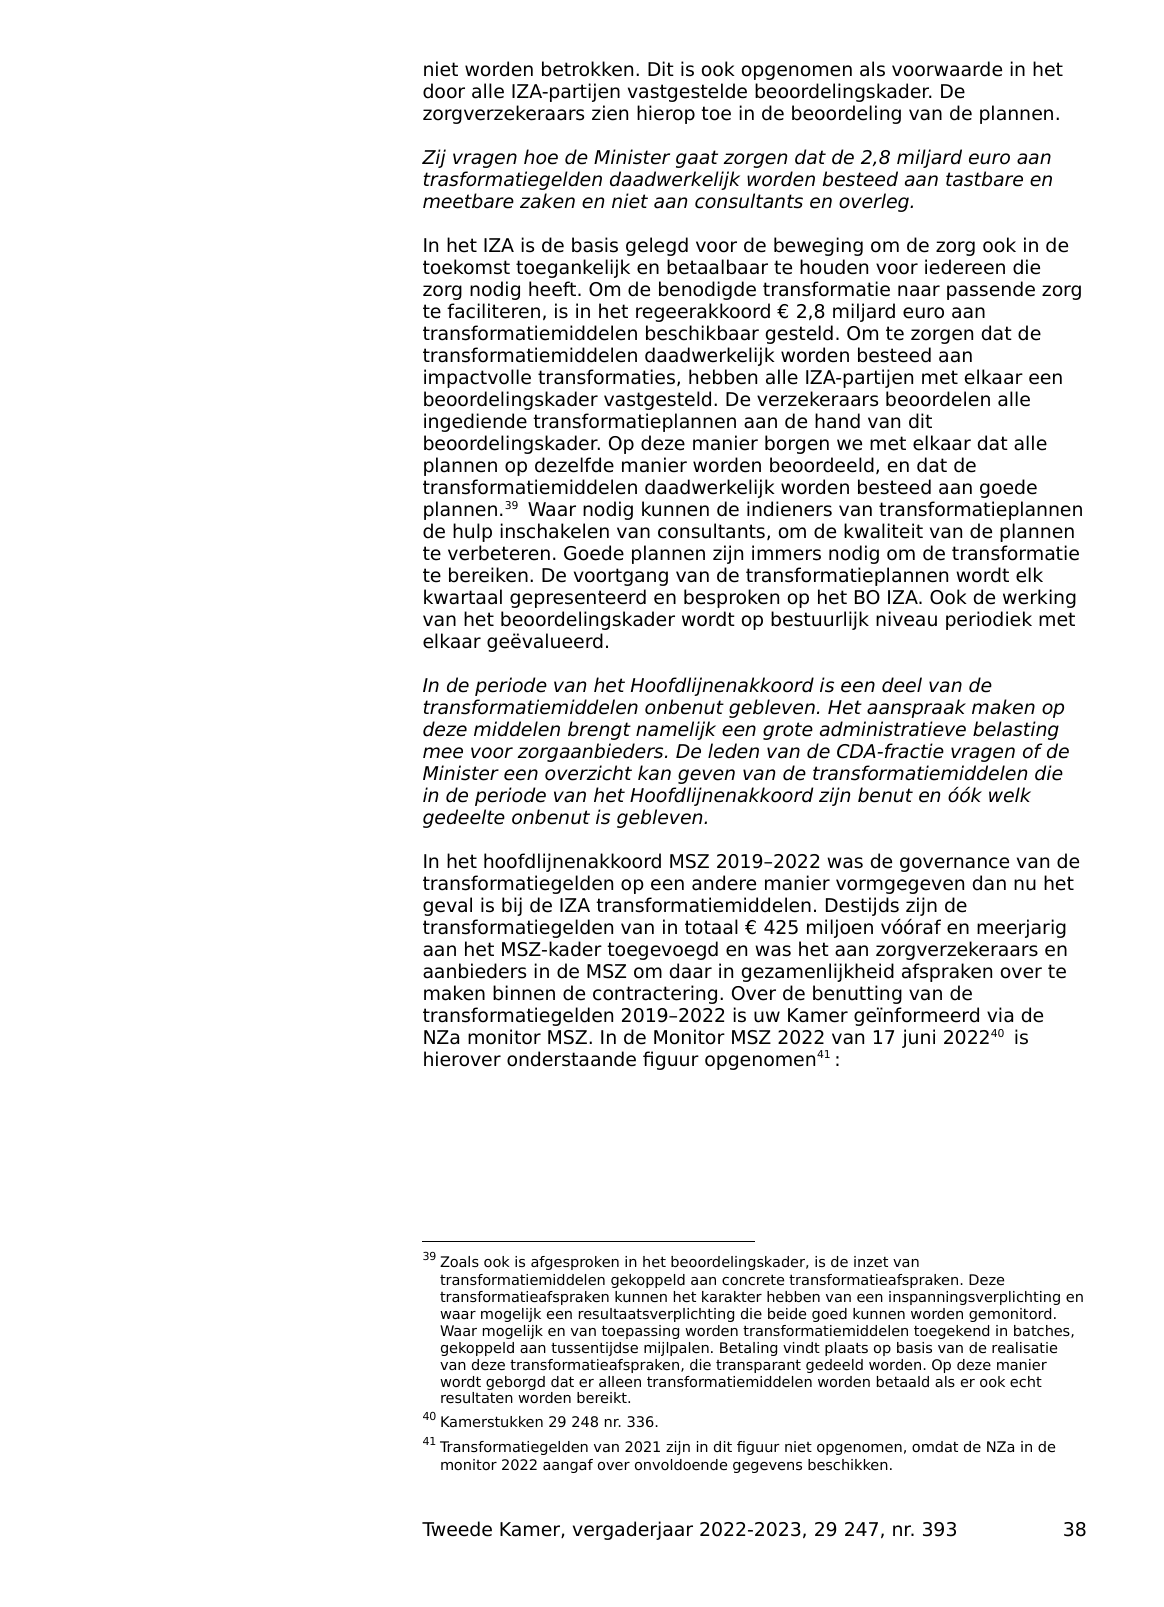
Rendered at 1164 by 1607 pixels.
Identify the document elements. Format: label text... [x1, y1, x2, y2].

text In het hoofdlijnenakkoord MSZ 2019–2022 was de governance van de transformatiegelden op een andere manier vormgegeven dan nu het geval is bij de IZA transformatiemiddelen. Destijds zijn de transformatiegelden van in totaal € 425 miljoen vóóraf en meerjarig aan het MSZ-kader toegevoegd en was het aan zorgverzekeraars en aanbieders in de MSZ om daar in gezamenlijkheid afspraken over te maken binnen de contractering. Over de benutting van de transformatiegelden 2019–2022 is uw Kamer geïnformeerd via de NZa monitor MSZ. In de Monitor MSZ 2022 van 17 juni 2022 is hierover onderstaande figuur opgenomen: [422, 851, 1087, 1071]
text In de periode van het Hoofdlijnenakkoord is een deel van de transformatiemiddelen onbenut gebleven. Het aanspraak maken op deze middelen brengt namelijk een grote administratieve belasting mee voor zorgaanbieders. De leden van de CDA-fractie vragen of de Minister een overzicht kan geven van de transformatiemiddelen die in de periode van het Hoofdlijnenakkoord zijn benut en óók welk gedeelte onbenut is gebleven. [422, 675, 1087, 829]
text Zoals ook is afgesproken in het beoordelingskader, is de inzet van transformatiemiddelen gekoppeld aan concrete transformatieafspraken. Deze transformatieafspraken kunnen het karakter hebben van een inspanningsverplichting en waar mogelijk een resultaatsverplichting die beide goed kunnen worden gemonitord. Waar mogelijk en van toepassing worden transformatiemiddelen toegekend in batches, gekoppeld aan tussentijdse mijlpalen. Betaling vindt plaats op basis van de realisatie van deze transformatieafspraken, die transparant gedeeld worden. Op deze manier wordt geborgd dat er alleen transformatiemiddelen worden betaald als er ook echt resultaten worden bereikt. [422, 1250, 1087, 1407]
text niet worden betrokken. Dit is ook opgenomen als voorwaarde in het door alle IZA-partijen vastgestelde beoordelingskader. De zorgverzekeraars zien hierop toe in de beoordeling van de plannen. [422, 59, 1087, 125]
text Zij vragen hoe de Minister gaat zorgen dat de 2,8 miljard euro aan trasformatiegelden daadwerkelijk worden besteed aan tastbare en meetbare zaken en niet aan consultants en overleg. [422, 147, 1087, 213]
text In het IZA is de basis gelegd voor de beweging om de zorg ook in de toekomst toegankelijk en betaalbaar te houden voor iedereen die zorg nodig heeft. Om de benodigde transformatie naar passende zorg te faciliteren, is in het regeerakkoord € 2,8 miljard euro aan transformatiemiddelen beschikbaar gesteld. Om te zorgen dat de transformatiemiddelen daadwerkelijk worden besteed aan impactvolle transformaties, hebben alle IZA-partijen met elkaar een beoordelingskader vastgesteld. De verzekeraars beoordelen alle ingediende transformatieplannen aan de hand van dit beoordelingskader. Op deze manier borgen we met elkaar dat alle plannen op dezelfde manier worden beoordeeld, en dat de transformatiemiddelen daadwerkelijk worden besteed aan goede plannen. Waar nodig kunnen de indieners van transformatieplannen de hulp inschakelen van consultants, om de kwaliteit van de plannen te verbeteren. Goede plannen zijn immers nodig om de transformatie te bereiken. De voortgang van de transformatieplannen wordt elk kwartaal gepresenteerd en besproken op het BO IZA. Ook de werking van het beoordelingskader wordt op bestuurlijk niveau periodiek met elkaar geëvalueerd. [422, 235, 1087, 653]
text Transformatiegelden van 2021 zijn in dit figuur niet opgenomen, omdat de NZa in de monitor 2022 aangaf over onvoldoende gegevens beschikken. [422, 1435, 1087, 1474]
text Kamerstukken 29 248 nr. 336. [422, 1410, 1087, 1432]
